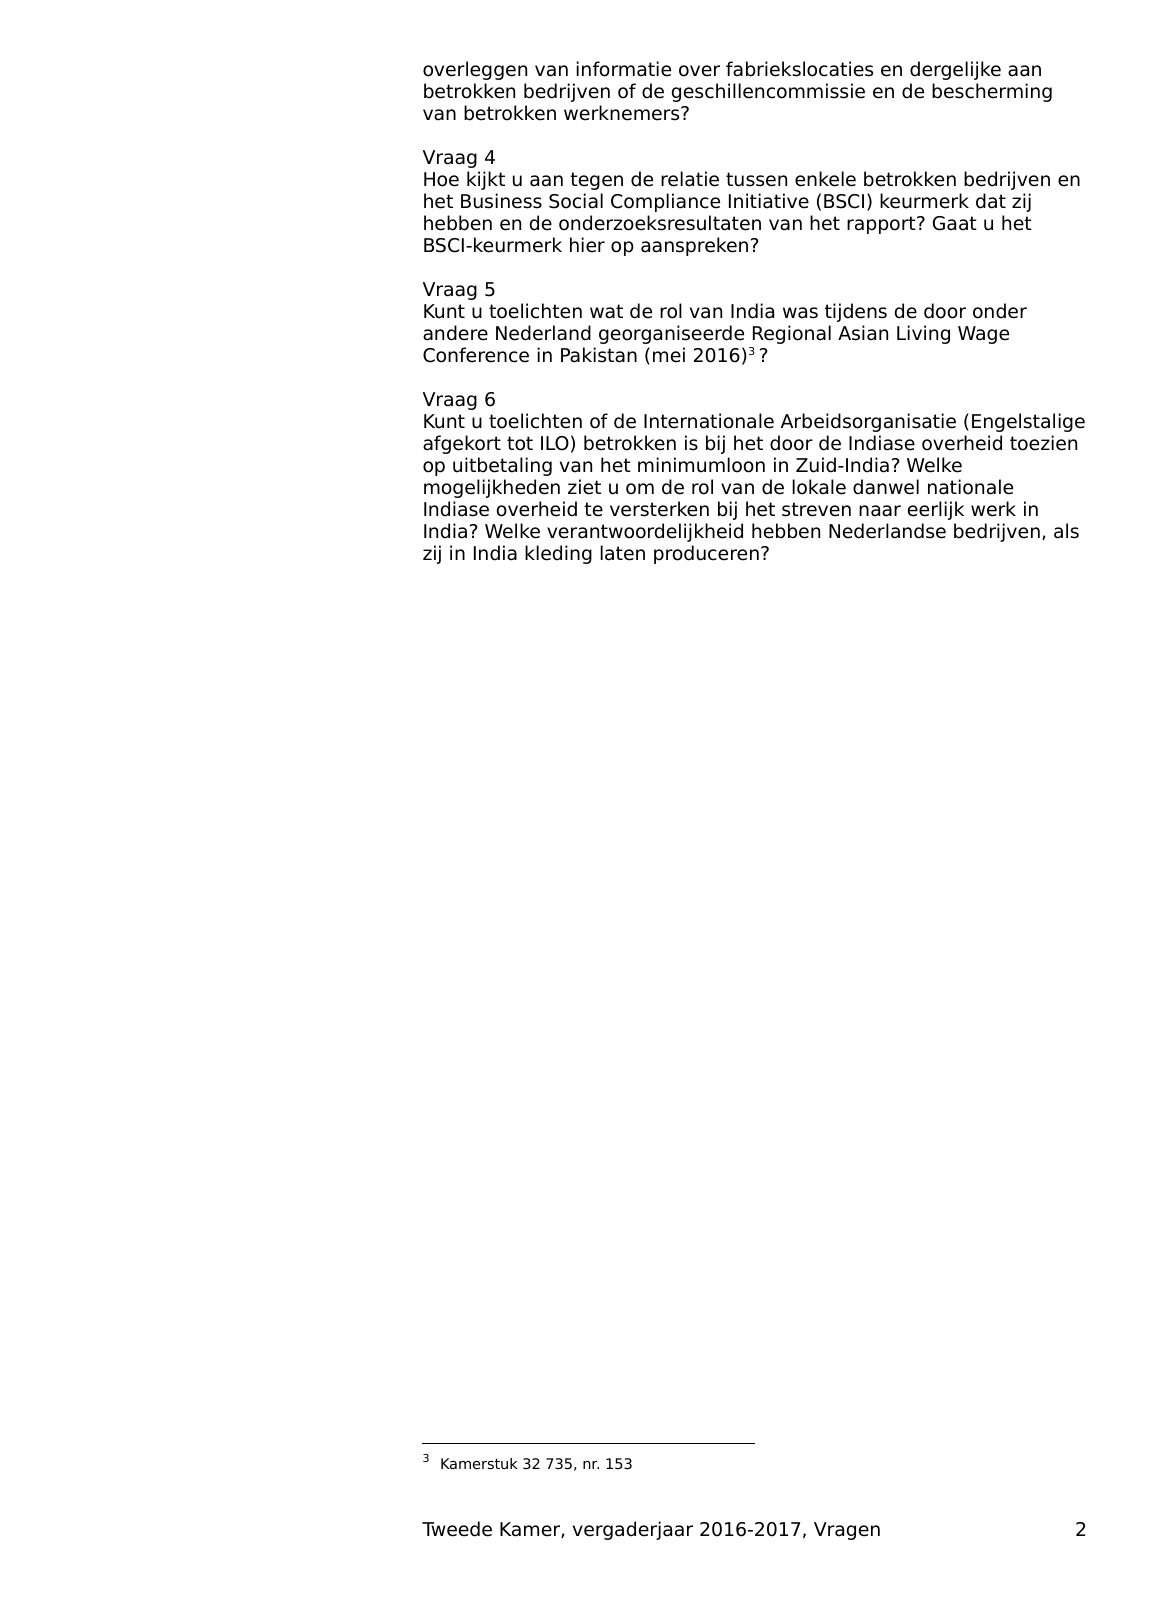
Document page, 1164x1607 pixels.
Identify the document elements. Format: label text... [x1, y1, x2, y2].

text Hoe kijkt u aan tegen de relatie tussen enkele betrokken bedrijven en het Business Social Compliance Initiative (BSCI) keurmerk dat zij hebben en de onderzoeksresultaten van het rapport? Gaat u het BSCI-keurmerk hier op aanspreken? [422, 169, 1087, 257]
text Kamerstuk 32 735, nr. 153 [422, 1452, 1087, 1474]
text Vraag 5 [422, 279, 1087, 301]
text Vraag 4 [422, 147, 1087, 169]
text Kunt u toelichten of de Internationale Arbeidsorganisatie (Engelstalige afgekort tot ILO) betrokken is bij het door de Indiase overheid toezien op uitbetaling van het minimumloon in Zuid-India? Welke mogelijkheden ziet u om de rol van de lokale danwel nationale Indiase overheid te versterken bij het streven naar eerlijk werk in India? Welke verantwoordelijkheid hebben Nederlandse bedrijven, als zij in India kleding laten produceren? [422, 411, 1087, 565]
text overleggen van informatie over fabriekslocaties en dergelijke aan betrokken bedrijven of de geschillencommissie en de bescherming van betrokken werknemers? [422, 59, 1087, 125]
text Vraag 6 [422, 389, 1087, 411]
text Kunt u toelichten wat de rol van India was tijdens de door onder andere Nederland georganiseerde Regional Asian Living Wage Conference in Pakistan (mei 2016)? [422, 301, 1087, 367]
